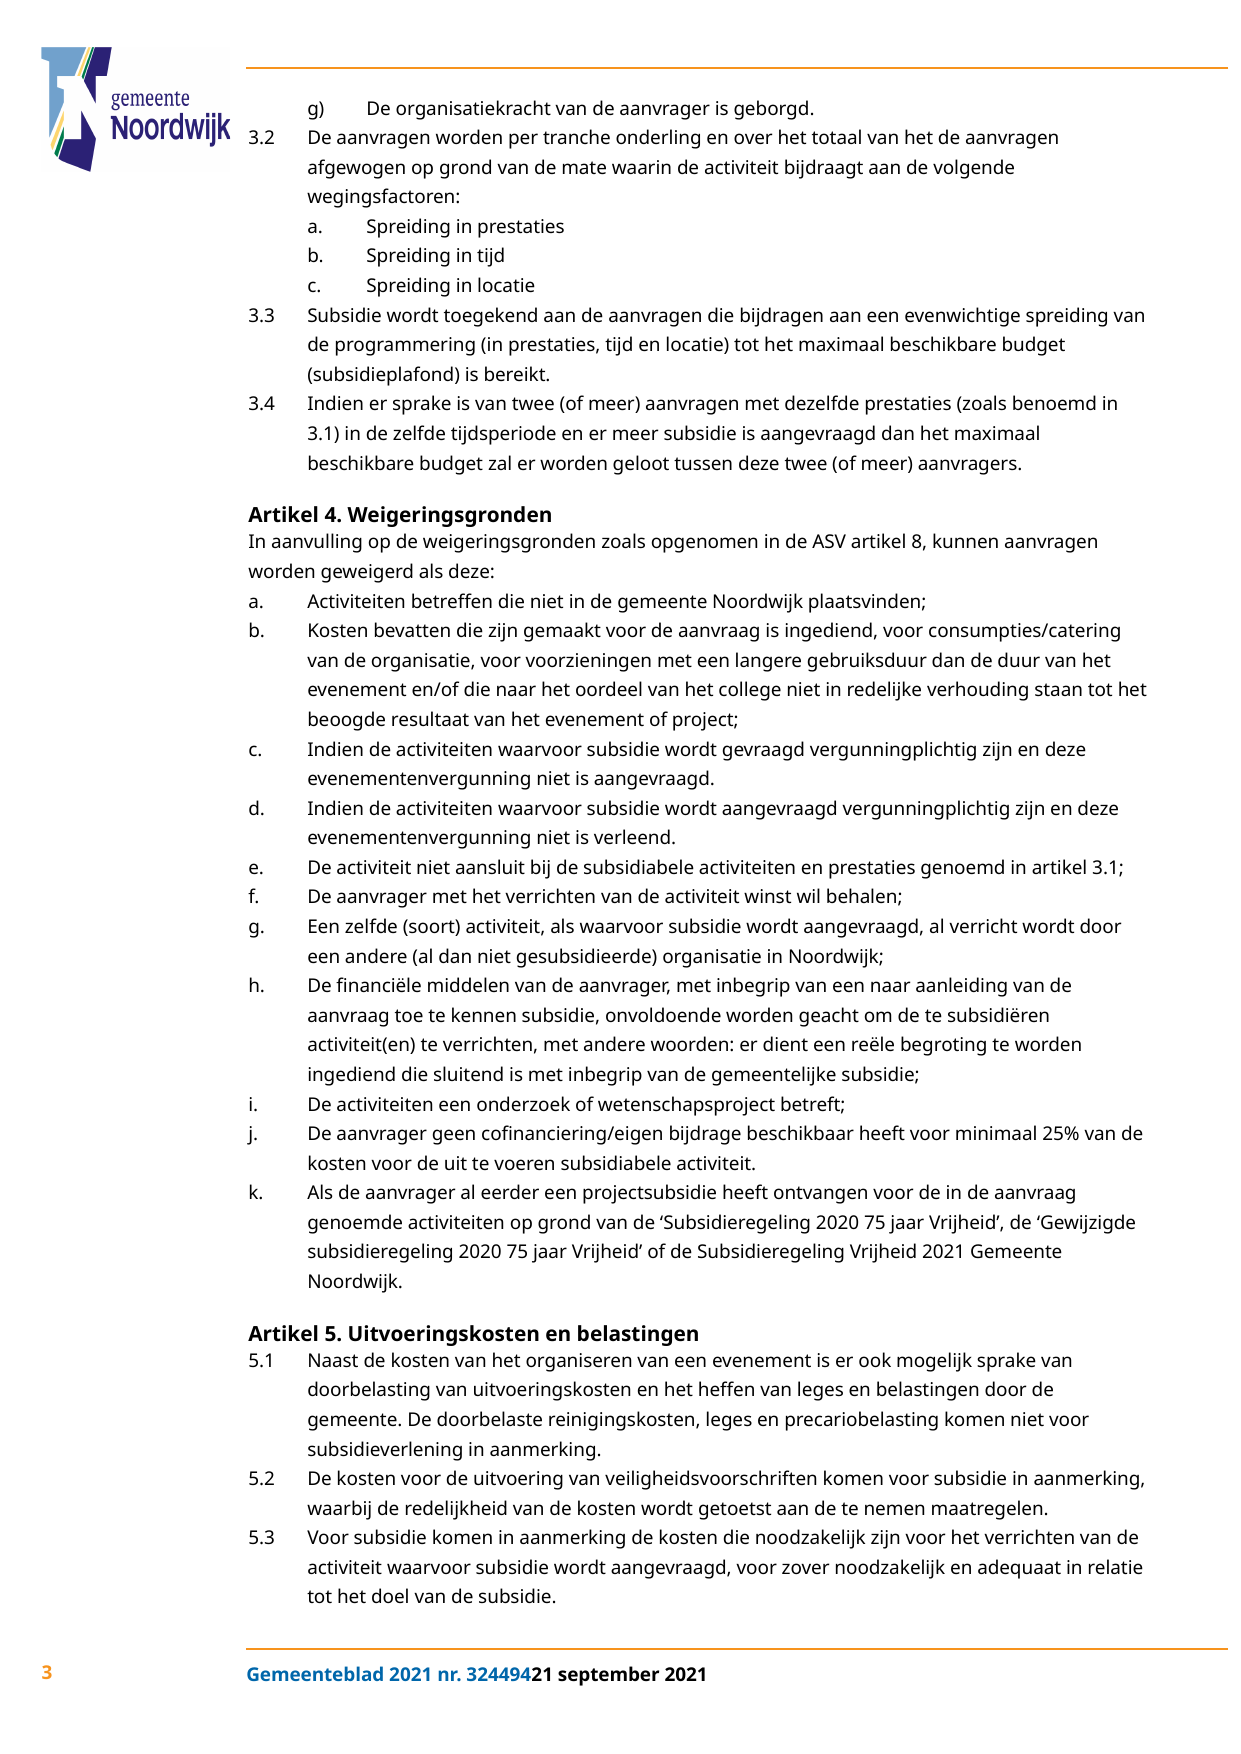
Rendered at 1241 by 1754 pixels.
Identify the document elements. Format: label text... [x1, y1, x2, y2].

list Spreiding in locatie [307, 272, 1152, 298]
text In aanvulling op de weigeringsgronden zoals opgenomen in de ASV artikel 8, kunnen aanvragen worden geweigerd als deze: [248, 529, 1152, 584]
list Spreiding in prestaties [307, 213, 1152, 239]
list Subsidie wordt toegekend aan de aanvragen die bijdragen aan een evenwichtige spreiding van de programmering (in prestaties, tijd en locatie) tot het maximaal beschikbare budget (subsidieplafond) is bereikt. [248, 302, 1152, 387]
list De aanvragen worden per tranche onderling en over het totaal van het de aanvragen afgewogen op grond van de mate waarin de activiteit bijdraagt aan de volgende wegingsfactoren: [248, 124, 1152, 209]
list Naast de kosten van het organiseren van een evenement is er ook mogelijk sprake van doorbelasting van uitvoeringskosten en het heffen van leges en belastingen door de gemeente. De doorbelaste reinigingskosten, leges en precariobelasting komen niet voor subsidieverlening in aanmerking. [248, 1347, 1152, 1462]
list De activiteiten een onderzoek of wetenschapsproject betreft; [248, 1091, 1152, 1116]
list Indien de activiteiten waarvoor subsidie wordt aangevraagd vergunningplichtig zijn en deze evenementenvergunning niet is verleend. [248, 795, 1152, 850]
list De kosten voor de uitvoering van veiligheidsvoorschriften komen voor subsidie in aanmerking, waarbij de redelijkheid van de kosten wordt getoetst aan de te nemen maatregelen. [248, 1465, 1152, 1521]
text Artikel 5. Uitvoeringskosten en belastingen [248, 1319, 1152, 1347]
list Een zelfde (soort) activiteit, als waarvoor subsidie wordt aangevraagd, al verricht wordt door een andere (al dan niet gesubsidieerde) organisatie in Noordwijk; [248, 913, 1152, 968]
list De financiële middelen van de aanvrager, met inbegrip van een naar aanleiding van de aanvraag toe te kennen subsidie, onvoldoende worden geacht om de te subsidiëren activiteit(en) te verrichten, met andere woorden: er dient een reële begroting te worden ingediend die sluitend is met inbegrip van de gemeentelijke subsidie; [248, 972, 1152, 1087]
list Indien er sprake is van twee (of meer) aanvragen met dezelfde prestaties (zoals benoemd in 3.1) in de zelfde tijdsperiode en er meer subsidie is aangevraagd dan het maximaal beschikbare budget zal er worden geloot tussen deze twee (of meer) aanvragers. [248, 391, 1152, 476]
list Activiteiten betreffen die niet in de gemeente Noordwijk plaatsvinden; [248, 588, 1152, 613]
list De aanvrager geen cofinanciering/eigen bijdrage beschikbaar heeft voor minimaal 25% van de kosten voor de uit te voeren subsidiabele activiteit. [248, 1120, 1152, 1176]
list Spreiding in tijd [307, 243, 1152, 268]
list Als de aanvrager al eerder een projectsubsidie heeft ontvangen voor de in de aanvraag genoemde activiteiten op grond van de ‘Subsidieregeling 2020 75 jaar Vrijheid’, de ‘Gewijzigde subsidieregeling 2020 75 jaar Vrijheid’ of de Subsidieregeling Vrijheid 2021 Gemeente Noordwijk. [248, 1179, 1152, 1294]
list Voor subsidie komen in aanmerking de kosten die noodzakelijk zijn voor het verrichten van de activiteit waarvoor subsidie wordt aangevraagd, voor zover noodzakelijk en adequaat in relatie tot het doel van de subsidie. [248, 1524, 1152, 1609]
list Indien de activiteiten waarvoor subsidie wordt gevraagd vergunningplichtig zijn en deze evenementenvergunning niet is aangevraagd. [248, 736, 1152, 791]
list De organisatiekracht van de aanvrager is geborgd. [307, 95, 1152, 121]
list Kosten bevatten die zijn gemaakt voor de aanvraag is ingediend, voor consumpties/catering van de organisatie, voor voorzieningen met een langere gebruiksduur dan de duur van het evenement en/of die naar het oordeel van het college niet in redelijke verhouding staan tot het beoogde resultaat van het evenement of project; [248, 617, 1152, 732]
text Artikel 4. Weigeringsgronden [248, 500, 1152, 529]
picture [41, 47, 231, 172]
list De aanvrager met het verrichten van de activiteit winst wil behalen; [248, 884, 1152, 909]
list De activiteit niet aansluit bij de subsidiabele activiteiten en prestaties genoemd in artikel 3.1; [248, 854, 1152, 880]
